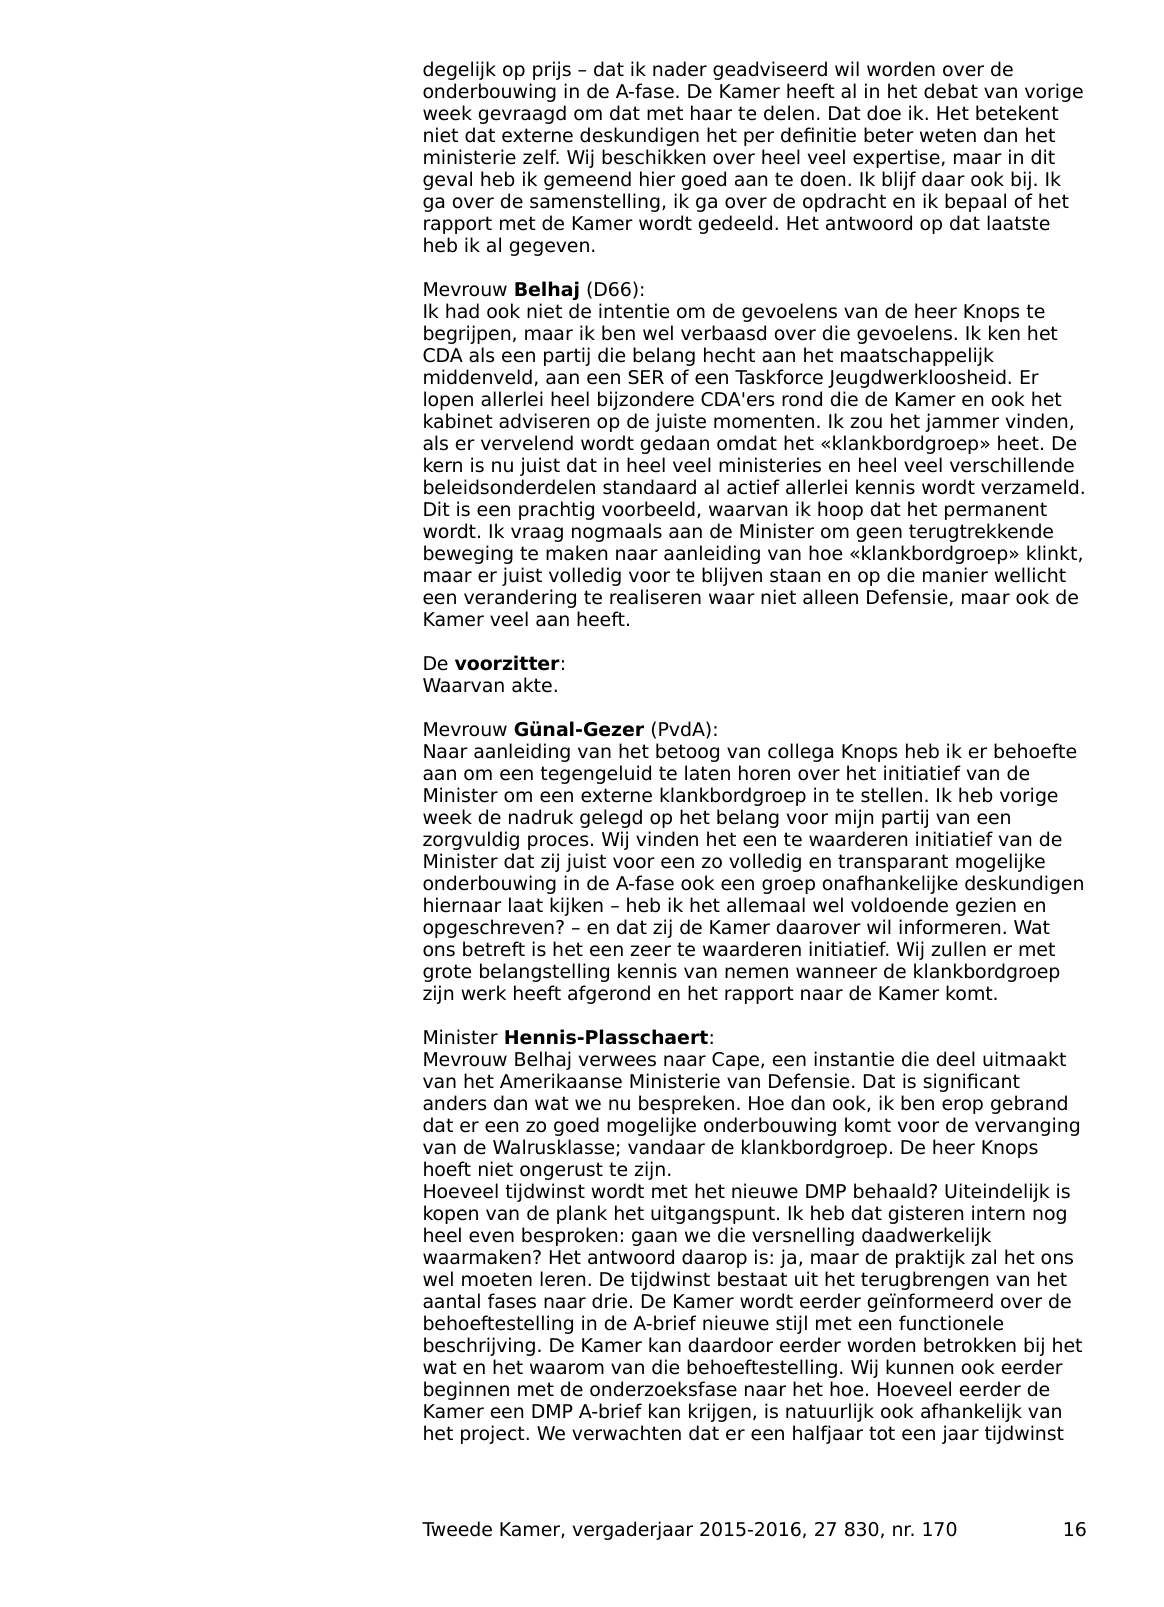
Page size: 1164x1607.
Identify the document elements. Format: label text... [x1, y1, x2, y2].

text De voorzitter: [422, 653, 1087, 675]
text Hoeveel tijdwinst wordt met het nieuwe DMP behaald? Uiteindelijk is kopen van de plank het uitgangspunt. Ik heb dat gisteren intern nog heel even besproken: gaan we die versnelling daadwerkelijk waarmaken? Het antwoord daarop is: ja, maar de praktijk zal het ons wel moeten leren. De tijdwinst bestaat uit het terugbrengen van het aantal fases naar drie. De Kamer wordt eerder geïnformeerd over de behoeftestelling in de A-brief nieuwe stijl met een functionele beschrijving. De Kamer kan daardoor eerder worden betrokken bij het wat en het waarom van die behoeftestelling. Wij kunnen ook eerder beginnen met de onderzoeksfase naar het hoe. Hoeveel eerder de Kamer een DMP A-brief kan krijgen, is natuurlijk ook afhankelijk van het project. We verwachten dat er een halfjaar tot een jaar tijdwinst [422, 1181, 1087, 1444]
text Mevrouw Belhaj verwees naar Cape, een instantie die deel uitmaakt van het Amerikaanse Ministerie van Defensie. Dat is significant anders dan wat we nu bespreken. Hoe dan ook, ik ben erop gebrand dat er een zo goed mogelijke onderbouwing komt voor de vervanging van de Walrusklasse; vandaar de klankbordgroep. De heer Knops hoeft niet ongerust te zijn. [422, 1049, 1087, 1181]
text Mevrouw Günal-Gezer (PvdA): [422, 719, 1087, 741]
text Minister Hennis-Plasschaert: [422, 1027, 1087, 1049]
text Ik had ook niet de intentie om de gevoelens van de heer Knops te begrijpen, maar ik ben wel verbaasd over die gevoelens. Ik ken het CDA als een partij die belang hecht aan het maatschappelijk middenveld, aan een SER of een Taskforce Jeugdwerkloosheid. Er lopen allerlei heel bijzondere CDA'ers rond die de Kamer en ook het kabinet adviseren op de juiste momenten. Ik zou het jammer vinden, als er vervelend wordt gedaan omdat het «klankbordgroep» heet. De kern is nu juist dat in heel veel ministeries en heel veel verschillende beleidsonderdelen standaard al actief allerlei kennis wordt verzameld. Dit is een prachtig voorbeeld, waarvan ik hoop dat het permanent wordt. Ik vraag nogmaals aan de Minister om geen terugtrekkende beweging te maken naar aanleiding van hoe «klankbordgroep» klinkt, maar er juist volledig voor te blijven staan en op die manier wellicht een verandering te realiseren waar niet alleen Defensie, maar ook de Kamer veel aan heeft. [422, 301, 1087, 631]
text Mevrouw Belhaj (D66): [422, 279, 1087, 301]
text Waarvan akte. [422, 675, 1087, 697]
text Naar aanleiding van het betoog van collega Knops heb ik er behoefte aan om een tegengeluid te laten horen over het initiatief van de Minister om een externe klankbordgroep in te stellen. Ik heb vorige week de nadruk gelegd op het belang voor mijn partij van een zorgvuldig proces. Wij vinden het een te waarderen initiatief van de Minister dat zij juist voor een zo volledig en transparant mogelijke onderbouwing in de A-fase ook een groep onafhankelijke deskundigen hiernaar laat kijken – heb ik het allemaal wel voldoende gezien en opgeschreven? – en dat zij de Kamer daarover wil informeren. Wat ons betreft is het een zeer te waarderen initiatief. Wij zullen er met grote belangstelling kennis van nemen wanneer de klankbordgroep zijn werk heeft afgerond en het rapport naar de Kamer komt. [422, 741, 1087, 1005]
text degelijk op prijs – dat ik nader geadviseerd wil worden over de onderbouwing in de A-fase. De Kamer heeft al in het debat van vorige week gevraagd om dat met haar te delen. Dat doe ik. Het betekent niet dat externe deskundigen het per definitie beter weten dan het ministerie zelf. Wij beschikken over heel veel expertise, maar in dit geval heb ik gemeend hier goed aan te doen. Ik blijf daar ook bij. Ik ga over de samenstelling, ik ga over de opdracht en ik bepaal of het rapport met de Kamer wordt gedeeld. Het antwoord op dat laatste heb ik al gegeven. [422, 59, 1087, 257]
